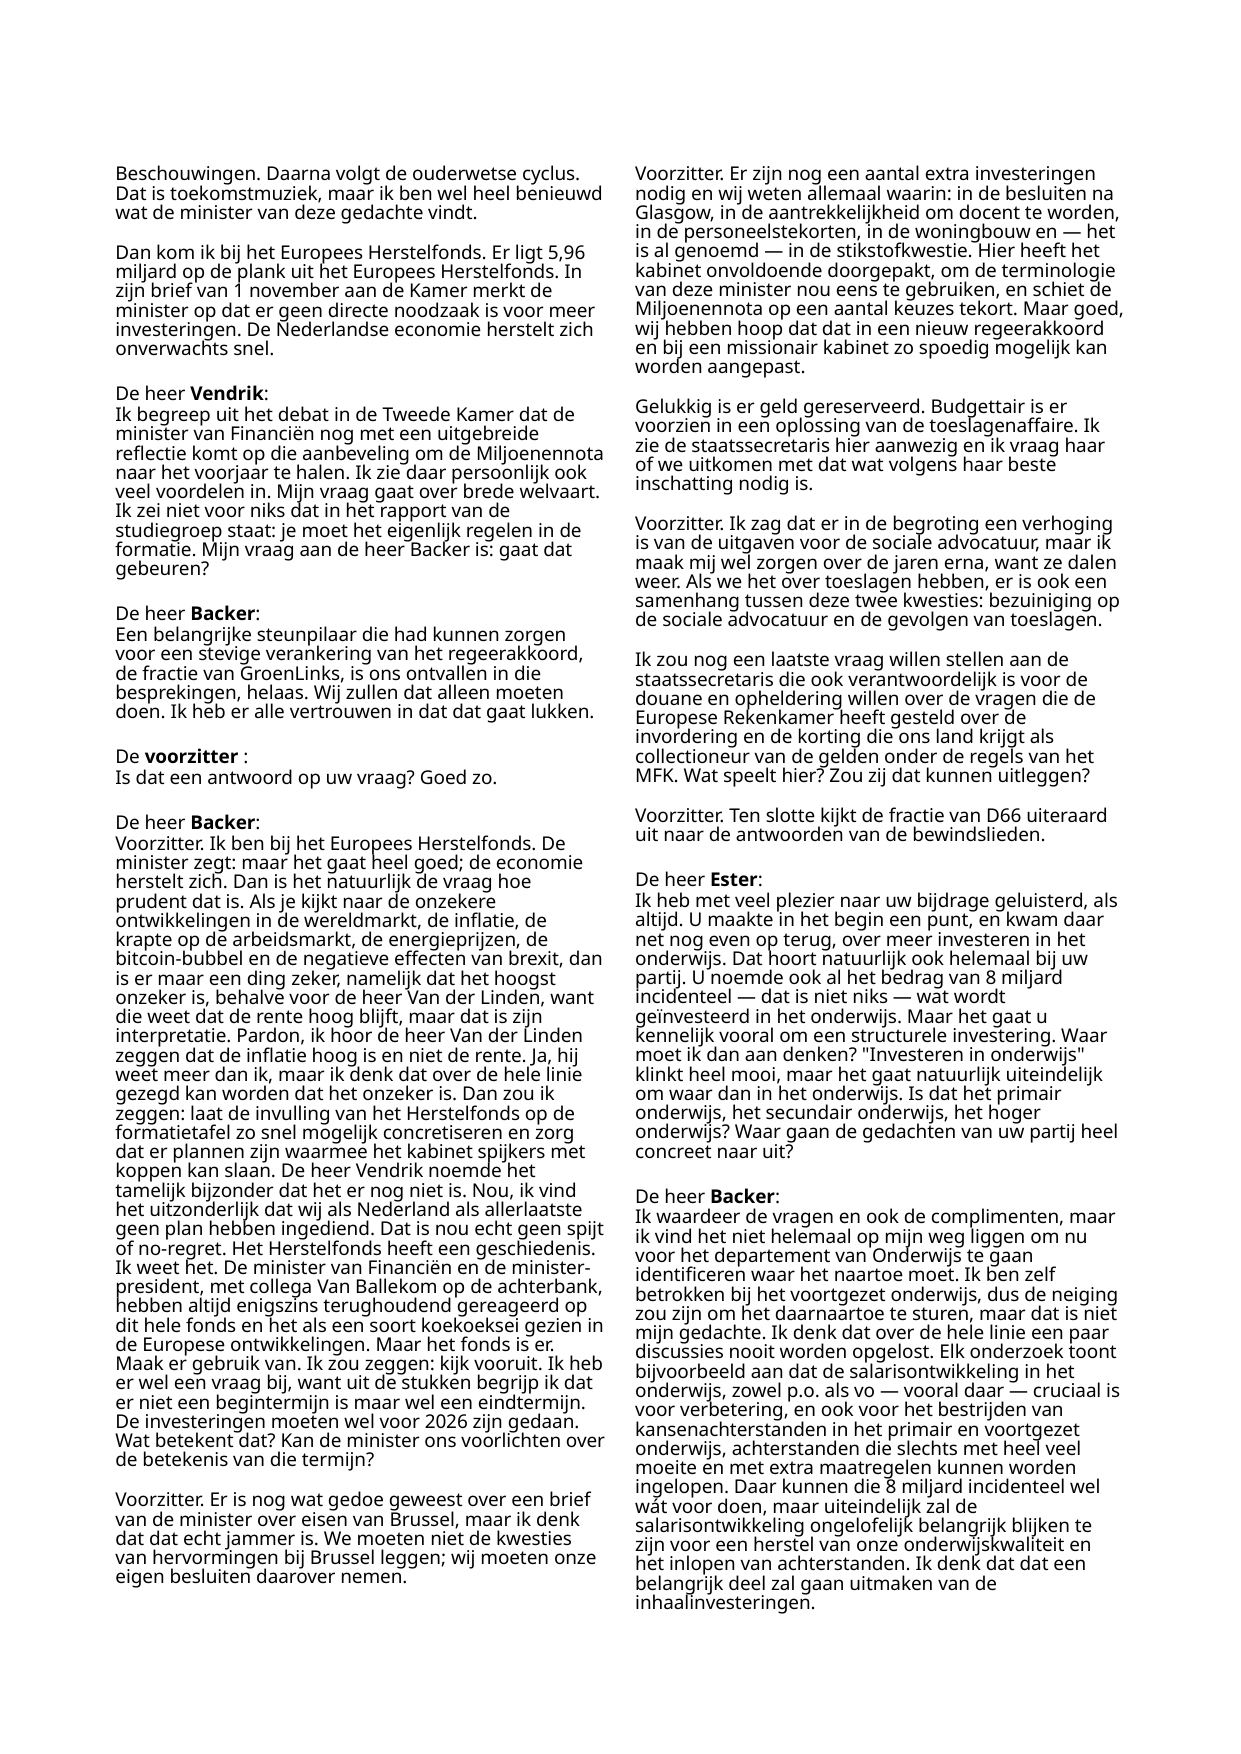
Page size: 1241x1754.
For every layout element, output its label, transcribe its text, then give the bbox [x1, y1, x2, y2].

text Is dat een antwoord op uw vraag? Goed zo. [115, 769, 605, 788]
text De heer Vendrik: [115, 380, 605, 406]
text De heer Ester: [635, 866, 1125, 892]
text Gelukkig is er geld gereserveerd. Budgettair is er voorzien in een oplossing van de toeslagenaffaire. Ik zie de staatssecretaris hier aanwezig en ik vraag haar of we uitkomen met dat wat volgens haar beste inschatting nodig is. [635, 398, 1125, 494]
text Ik heb met veel plezier naar uw bijdrage geluisterd, als altijd. U maakte in het begin een punt, en kwam daar net nog even op terug, over meer investeren in het onderwijs. Dat hoort natuurlijk ook helemaal bij uw partij. U noemde ook al het bedrag van 8 miljard incidenteel — dat is niet niks — wat wordt geïnvesteerd in het onderwijs. Maar het gaat u kennelijk vooral om een structurele investering. Waar moet ik dan aan denken? "Investeren in onderwijs" klinkt heel mooi, maar het gaat natuurlijk uiteindelijk om waar dan in het onderwijs. Is dat het primair onderwijs, het secundair onderwijs, het hoger onderwijs? Waar gaan de gedachten van uw partij heel concreet naar uit? [635, 892, 1125, 1162]
text De heer Backer: [115, 600, 605, 626]
text Beschouwingen. Daarna volgt de ouderwetse cyclus. Dat is toekomstmuziek, maar ik ben wel heel benieuwd wat de minister van deze gedachte vindt. [115, 165, 605, 223]
text De heer Backer: [115, 809, 605, 835]
text Voorzitter. Ten slotte kijkt de fractie van D66 uiteraard uit naar de antwoorden van de bewindslieden. [635, 807, 1125, 846]
text Ik waardeer de vragen en ook de complimenten, maar ik vind het niet helemaal op mijn weg liggen om nu voor het departement van Onderwijs te gaan identificeren waar het naartoe moet. Ik ben zelf betrokken bij het voortgezet onderwijs, dus de neiging zou zijn om het daarnaartoe te sturen, maar dat is niet mijn gedachte. Ik denk dat over de hele linie een paar discussies nooit worden opgelost. Elk onderzoek toont bijvoorbeeld aan dat de salarisontwikkeling in het onderwijs, zowel p.o. als vo — vooral daar — cruciaal is voor verbetering, en ook voor het bestrijden van kansenachterstanden in het primair en voortgezet onderwijs, achterstanden die slechts met heel veel moeite en met extra maatregelen kunnen worden ingelopen. Daar kunnen die 8 miljard incidenteel wel wát voor doen, maar uiteindelijk zal de salarisontwikkeling ongelofelijk belangrijk blijken te zijn voor een herstel van onze onderwijskwaliteit en het inlopen van achterstanden. Ik denk dat dat een belangrijk deel zal gaan uitmaken van de inhaalinvesteringen. [635, 1208, 1125, 1613]
text Voorzitter. Ik zag dat er in de begroting een verhoging is van de uitgaven voor de sociale advocatuur, maar ik maak mij wel zorgen over de jaren erna, want ze dalen weer. Als we het over toeslagen hebben, er is ook een samenhang tussen deze twee kwesties: bezuiniging op de sociale advocatuur en de gevolgen van toeslagen. [635, 515, 1125, 631]
text Een belangrijke steunpilaar die had kunnen zorgen voor een stevige verankering van het regeerakkoord, de fractie van GroenLinks, is ons ontvallen in die besprekingen, helaas. Wij zullen dat alleen moeten doen. Ik heb er alle vertrouwen in dat dat gaat lukken. [115, 626, 605, 722]
text De heer Backer: [635, 1183, 1125, 1208]
text Dan kom ik bij het Europees Herstelfonds. Er ligt 5,96 miljard op de plank uit het Europees Herstelfonds. In zijn brief van 1 november aan de Kamer merkt de minister op dat er geen directe noodzaak is voor meer investeringen. De Nederlandse economie herstelt zich onverwachts snel. [115, 244, 605, 359]
text Voorzitter. Er zijn nog een aantal extra investeringen nodig en wij weten allemaal waarin: in de besluiten na Glasgow, in de aantrekkelijkheid om docent te worden, in de personeelstekorten, in de woningbouw en — het is al genoemd — in de stikstofkwestie. Hier heeft het kabinet onvoldoende doorgepakt, om de terminologie van deze minister nou eens te gebruiken, en schiet de Miljoenennota op een aantal keuzes tekort. Maar goed, wij hebben hoop dat dat in een nieuw regeerakkoord en bij een missionair kabinet zo spoedig mogelijk kan worden aangepast. [635, 165, 1125, 377]
text Voorzitter. Er is nog wat gedoe geweest over een brief van de minister over eisen van Brussel, maar ik denk dat dat echt jammer is. We moeten niet de kwesties van hervormingen bij Brussel leggen; wij moeten onze eigen besluiten daarover nemen. [115, 1491, 605, 1588]
text Ik begreep uit het debat in de Tweede Kamer dat de minister van Financiën nog met een uitgebreide reflectie komt op die aanbeveling om de Miljoenennota naar het voorjaar te halen. Ik zie daar persoonlijk ook veel voordelen in. Mijn vraag gaat over brede welvaart. Ik zei niet voor niks dat in het rapport van de studiegroep staat: je moet het eigenlijk regelen in de formatie. Mijn vraag aan de heer Backer is: gaat dat gebeuren? [115, 406, 605, 579]
text Ik zou nog een laatste vraag willen stellen aan de staatssecretaris die ook verantwoordelijk is voor de douane en opheldering willen over de vragen die de Europese Rekenkamer heeft gesteld over de invordering en de korting die ons land krijgt als collectioneur van de gelden onder de regels van het MFK. Wat speelt hier? Zou zij dat kunnen uitleggen? [635, 651, 1125, 786]
text Voorzitter. Ik ben bij het Europees Herstelfonds. De minister zegt: maar het gaat heel goed; de economie herstelt zich. Dan is het natuurlijk de vraag hoe prudent dat is. Als je kijkt naar de onzekere ontwikkelingen in de wereldmarkt, de inflatie, de krapte op de arbeidsmarkt, de energieprijzen, de bitcoin-bubbel en de negatieve effecten van brexit, dan is er maar een ding zeker, namelijk dat het hoogst onzeker is, behalve voor de heer Van der Linden, want die weet dat de rente hoog blijft, maar dat is zijn interpretatie. Pardon, ik hoor de heer Van der Linden zeggen dat de inflatie hoog is en niet de rente. Ja, hij weet meer dan ik, maar ik denk dat over de hele linie gezegd kan worden dat het onzeker is. Dan zou ik zeggen: laat de invulling van het Herstelfonds op de formatietafel zo snel mogelijk concretiseren en zorg dat er plannen zijn waarmee het kabinet spijkers met koppen kan slaan. De heer Vendrik noemde het tamelijk bijzonder dat het er nog niet is. Nou, ik vind het uitzonderlijk dat wij als Nederland als allerlaatste geen plan hebben ingediend. Dat is nou echt geen spijt of no-regret. Het Herstelfonds heeft een geschiedenis. Ik weet het. De minister van Financiën en de minister-president, met collega Van Ballekom op de achterbank, hebben altijd enigszins terughoudend gereageerd op dit hele fonds en het als een soort koekoeksei gezien in de Europese ontwikkelingen. Maar het fonds is er. Maak er gebruik van. Ik zou zeggen: kijk vooruit. Ik heb er wel een vraag bij, want uit de stukken begrijp ik dat er niet een begintermijn is maar wel een eindtermijn. De investeringen moeten wel voor 2026 zijn gedaan. Wat betekent dat? Kan de minister ons voorlichten over de betekenis van die termijn? [115, 835, 605, 1471]
text De voorzitter : [115, 743, 605, 769]
